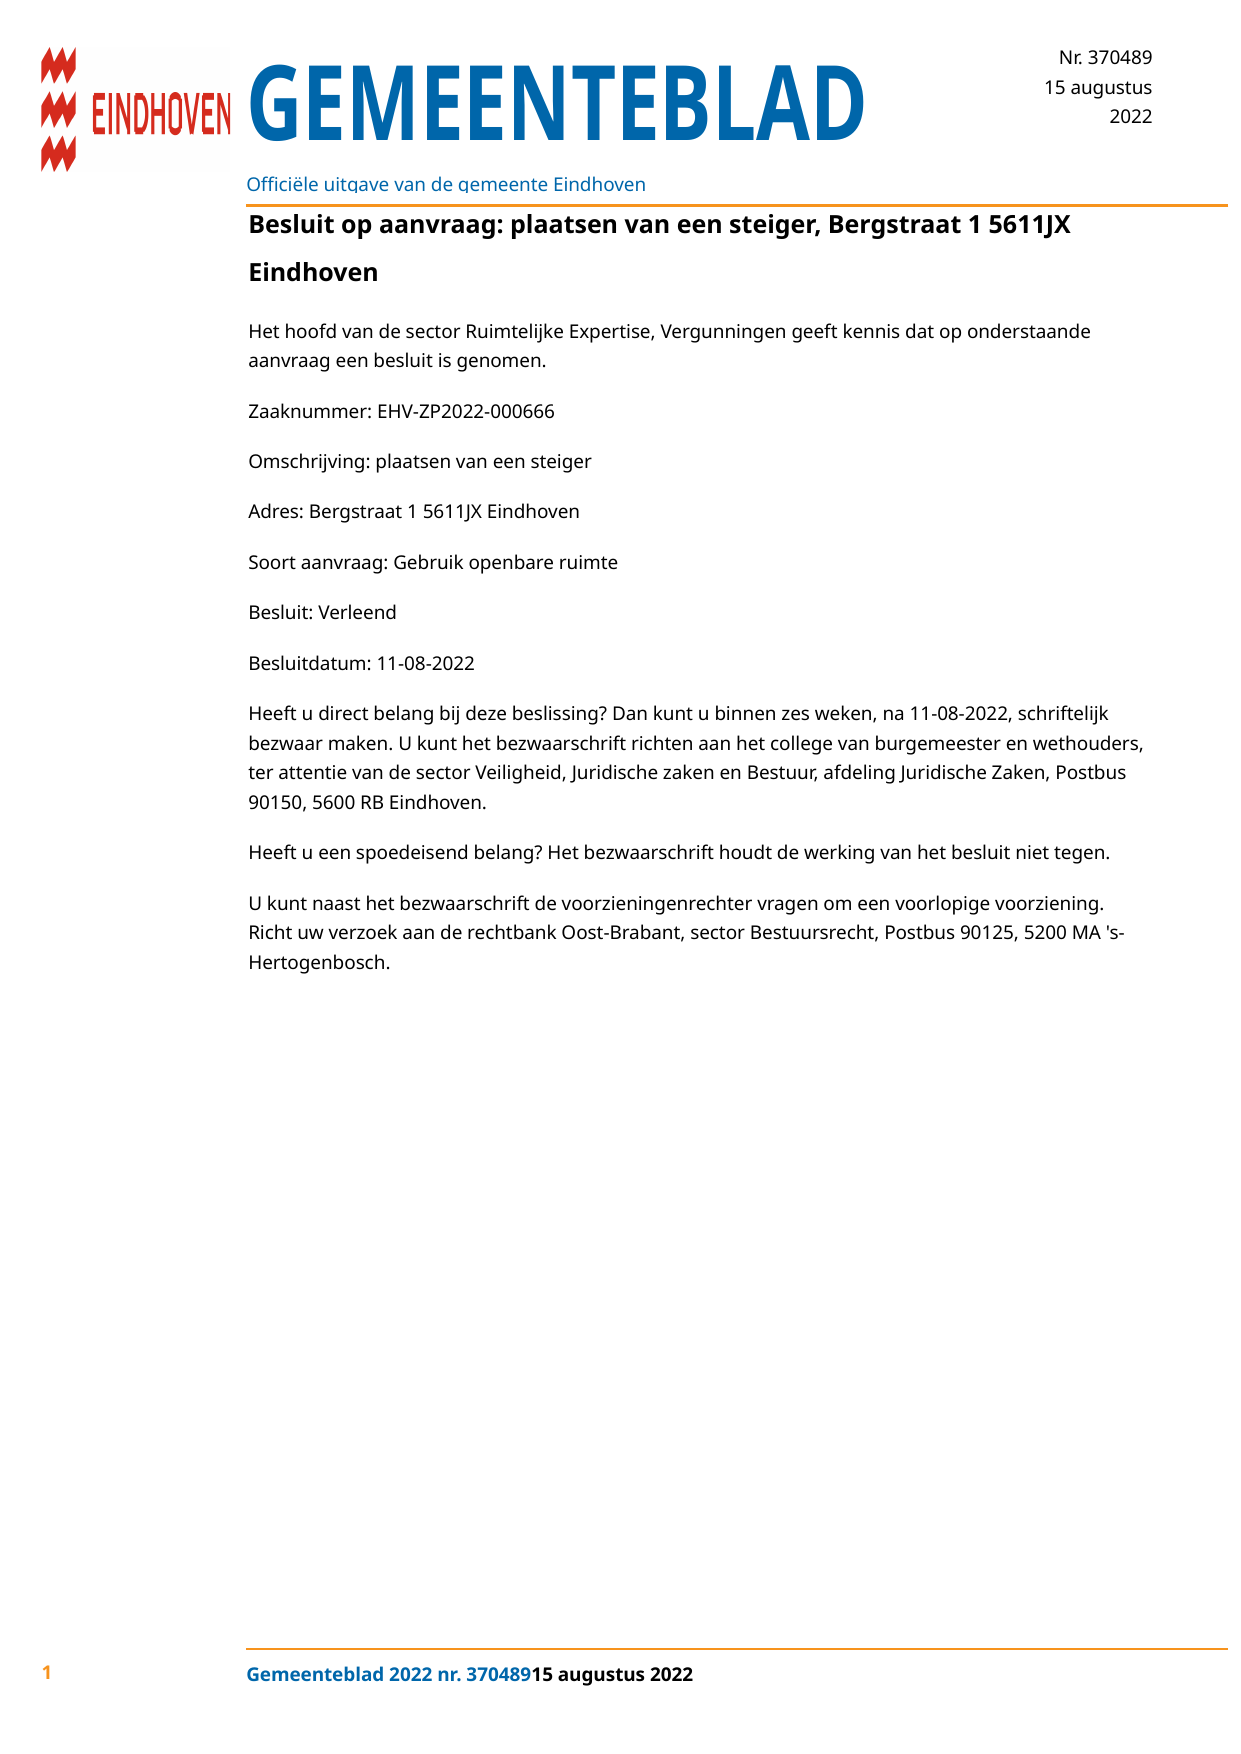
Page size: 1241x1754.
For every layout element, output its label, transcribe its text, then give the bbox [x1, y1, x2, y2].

text Heeft u een spoedeisend belang? Het bezwaarschrift houdt de werking van het besluit niet tegen. [248, 839, 1152, 865]
text Omschrijving: plaatsen van een steiger [248, 448, 1152, 474]
text Het hoofd van de sector Ruimtelijke Expertise, Vergunningen geeft kennis dat op onderstaande aanvraag een besluit is genomen. [248, 318, 1152, 373]
text Adres: Bergstraat 1 5611JX Eindhoven [248, 499, 1152, 524]
text Besluitdatum: 11-08-2022 [248, 650, 1152, 676]
picture [41, 47, 231, 172]
text Besluit: Verleend [248, 599, 1152, 625]
text U kunt naast het bezwaarschrift de voorzieningenrechter vragen om een voorlopige voorziening. Richt uw verzoek aan de rechtbank Oost-Brabant, sector Bestuursrecht, Postbus 90125, 5200 MA 's-Hertogenbosch. [248, 890, 1152, 975]
text Soort aanvraag: Gebruik openbare ruimte [248, 549, 1152, 575]
text Heeft u direct belang bij deze beslissing? Dan kunt u binnen zes weken, na 11-08-2022, schriftelijk bezwaar maken. U kunt het bezwaarschrift richten aan het college van burgemeester en wethouders, ter attentie van de sector Veiligheid, Juridische zaken en Bestuur, afdeling Juridische Zaken, Postbus 90150, 5600 RB Eindhoven. [248, 700, 1152, 815]
text Zaaknummer: EHV-ZP2022-000666 [248, 398, 1152, 424]
text Besluit op aanvraag: plaatsen van een steiger, Bergstraat 1 5611JX Eindhoven [248, 207, 1152, 288]
